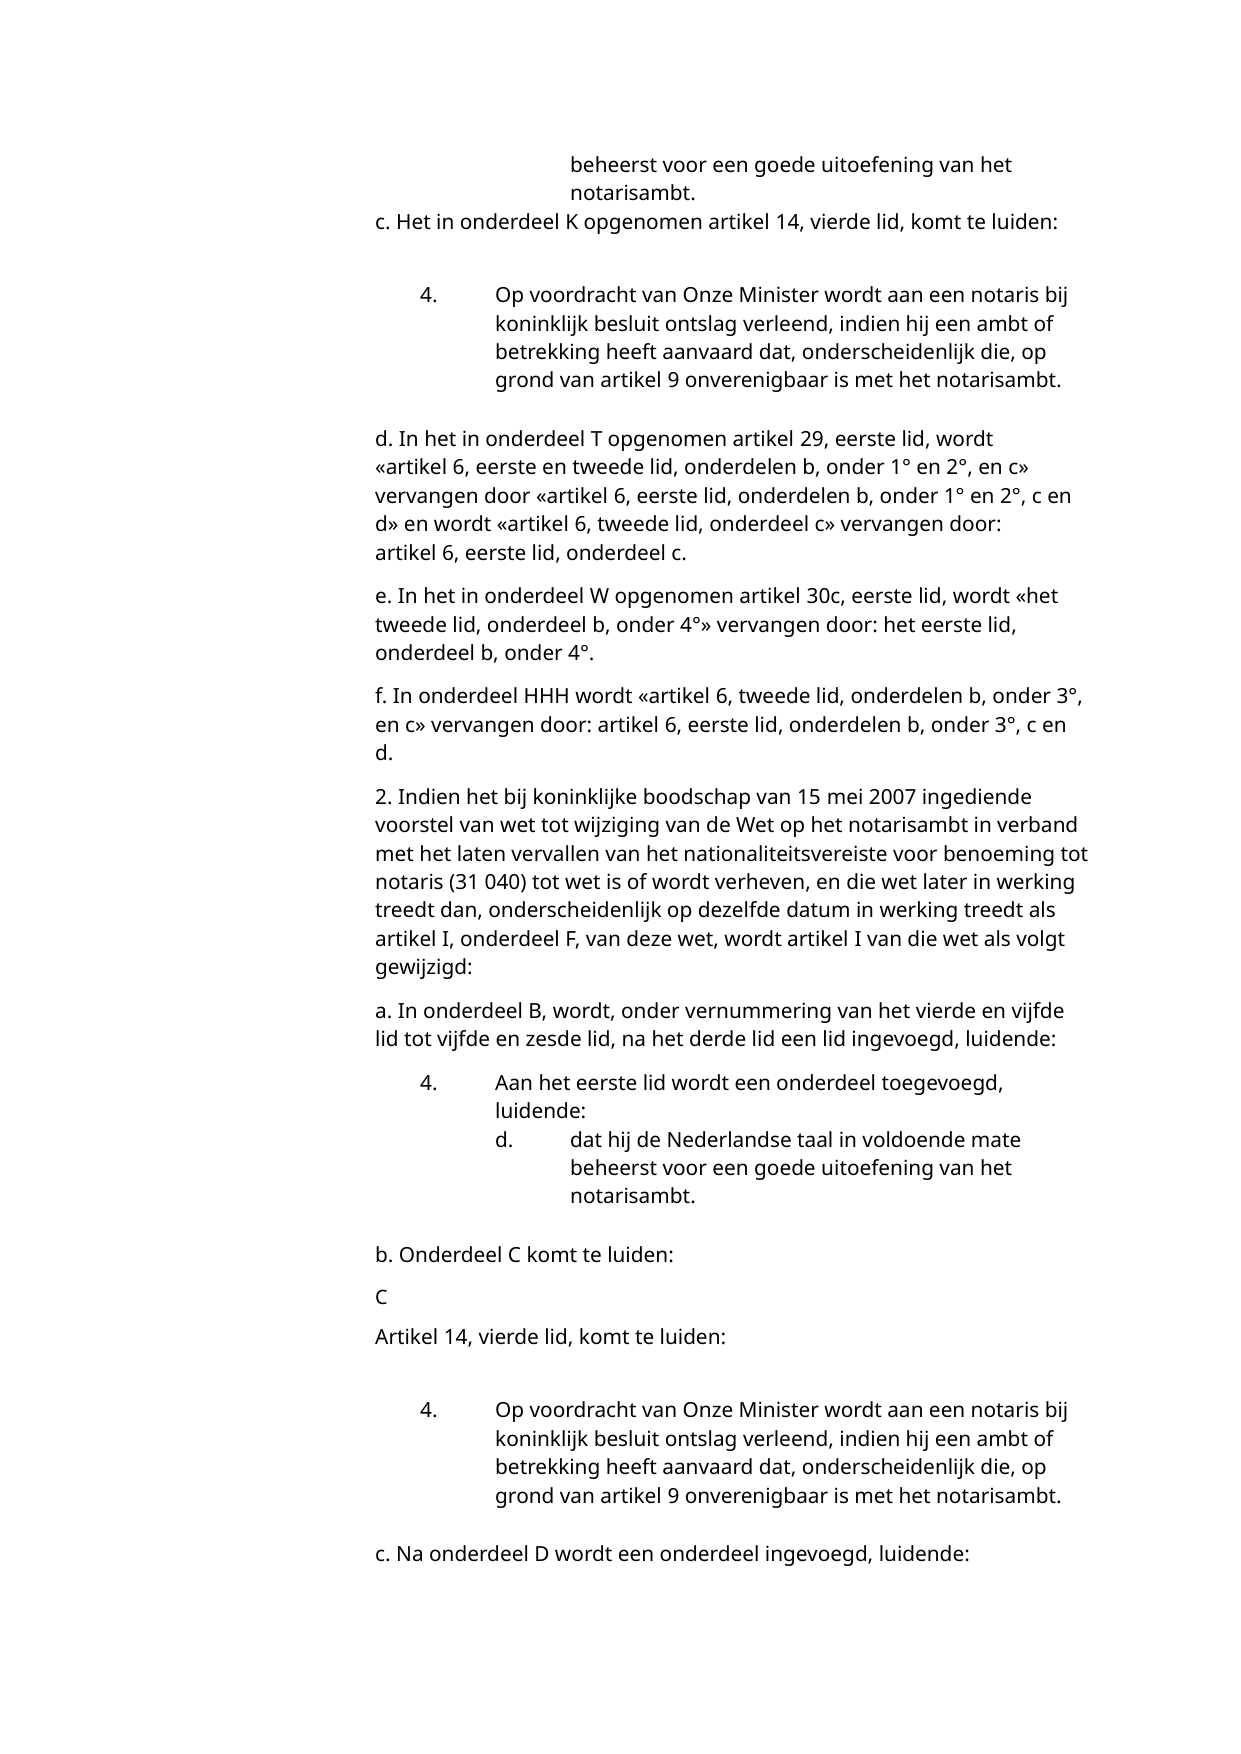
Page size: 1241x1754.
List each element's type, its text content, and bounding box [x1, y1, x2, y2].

list Aan het eerste lid wordt een onderdeel toegevoegd, luidende: [420, 1068, 1090, 1125]
text b. Onderdeel C komt te luiden: [375, 1240, 1090, 1268]
text a. In onderdeel B, wordt, onder vernummering van het vierde en vijfde lid tot vijfde en zesde lid, na het derde lid een lid ingevoegd, luidende: [375, 996, 1090, 1053]
text e. In het in onderdeel W opgenomen artikel 30c, eerste lid, wordt «het tweede lid, onderdeel b, onder 4°» vervangen door: het eerste lid, onderdeel b, onder 4°. [375, 581, 1090, 667]
list Op voordracht van Onze Minister wordt aan een notaris bij koninklijk besluit ontslag verleend, indien hij een ambt of betrekking heeft aanvaard dat, onderscheidenlijk die, op grond van artikel 9 onverenigbaar is met het notarisambt. [420, 1396, 1090, 1509]
text c. Het in onderdeel K opgenomen artikel 14, vierde lid, komt te luiden: [375, 207, 1090, 235]
text f. In onderdeel HHH wordt «artikel 6, tweede lid, onderdelen b, onder 3°, en c» vervangen door: artikel 6, eerste lid, onderdelen b, onder 3°, c en d. [375, 682, 1090, 767]
text C [375, 1283, 1090, 1310]
list beheerst voor een goede uitoefening van het notarisambt. [495, 150, 1090, 207]
list dat hij de Nederlandse taal in voldoende mate beheerst voor een goede uitoefening van het notarisambt. [495, 1125, 1090, 1210]
text d. In het in onderdeel T opgenomen artikel 29, eerste lid, wordt «artikel 6, eerste en tweede lid, onderdelen b, onder 1° en 2°, en c» vervangen door «artikel 6, eerste lid, onderdelen b, onder 1° en 2°, c en d» en wordt «artikel 6, tweede lid, onderdeel c» vervangen door: artikel 6, eerste lid, onderdeel c. [375, 424, 1090, 566]
list Op voordracht van Onze Minister wordt aan een notaris bij koninklijk besluit ontslag verleend, indien hij een ambt of betrekking heeft aanvaard dat, onderscheidenlijk die, op grond van artikel 9 onverenigbaar is met het notarisambt. [420, 280, 1090, 394]
text c. Na onderdeel D wordt een onderdeel ingevoegd, luidende: [375, 1539, 1090, 1568]
text Artikel 14, vierde lid, komt te luiden: [375, 1322, 1090, 1351]
text 2. Indien het bij koninklijke boodschap van 15 mei 2007 ingediende voorstel van wet tot wijziging van de Wet op het notarisambt in verband met het laten vervallen van het nationaliteitsvereiste voor benoeming tot notaris (31 040) tot wet is of wordt verheven, en die wet later in werking treedt dan, onderscheidenlijk op dezelfde datum in werking treedt als artikel I, onderdeel F, van deze wet, wordt artikel I van die wet als volgt gewijzigd: [375, 782, 1090, 981]
